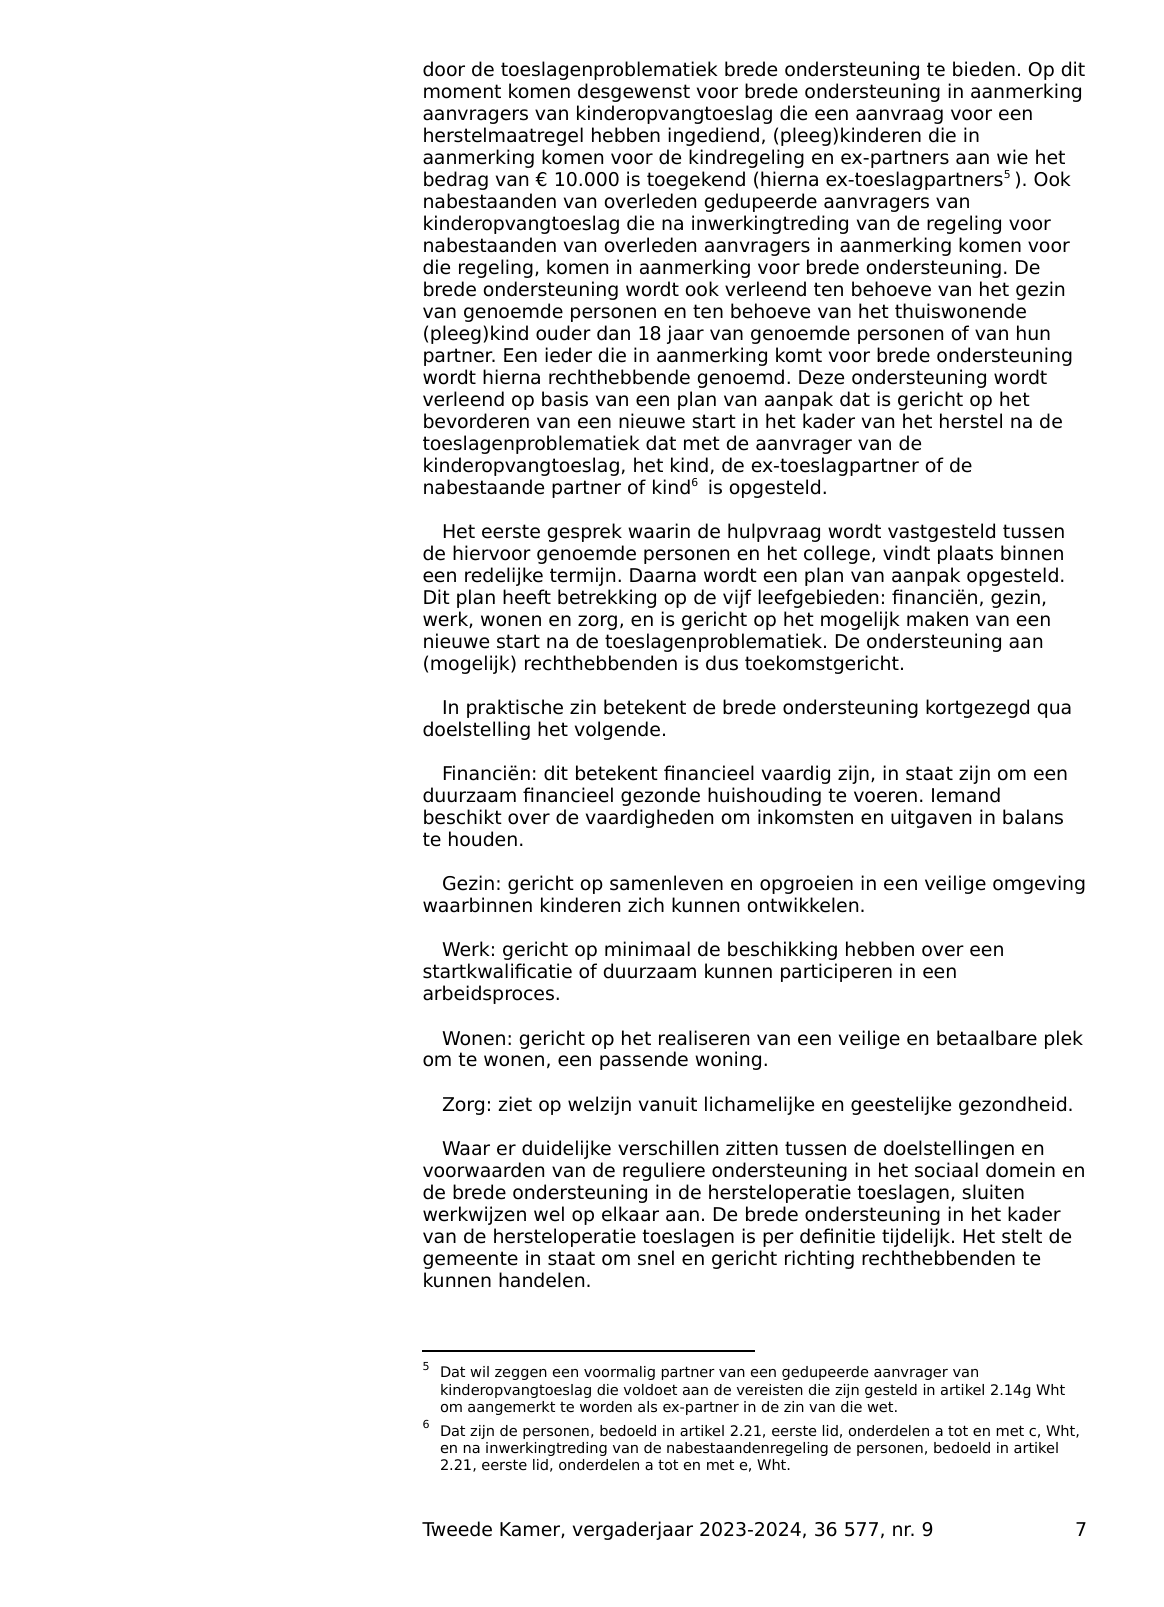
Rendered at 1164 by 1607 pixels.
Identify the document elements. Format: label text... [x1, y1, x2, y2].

text Zorg: ziet op welzijn vanuit lichamelijke en geestelijke gezondheid. [422, 1093, 1087, 1116]
text Gezin: gericht op samenleven en opgroeien in een veilige omgeving waarbinnen kinderen zich kunnen ontwikkelen. [422, 873, 1087, 917]
text In praktische zin betekent de brede ondersteuning kortgezegd qua doelstelling het volgende. [422, 697, 1087, 741]
text Werk: gericht op minimaal de beschikking hebben over een startkwalificatie of duurzaam kunnen participeren in een arbeidsproces. [422, 939, 1087, 1005]
text Financiën: dit betekent financieel vaardig zijn, in staat zijn om een duurzaam financieel gezonde huishouding te voeren. Iemand beschikt over de vaardigheden om inkomsten en uitgaven in balans te houden. [422, 763, 1087, 851]
text Waar er duidelijke verschillen zitten tussen de doelstellingen en voorwaarden van de reguliere ondersteuning in het sociaal domein en de brede ondersteuning in de hersteloperatie toeslagen, sluiten werkwijzen wel op elkaar aan. De brede ondersteuning in het kader van de hersteloperatie toeslagen is per definitie tijdelijk. Het stelt de gemeente in staat om snel en gericht richting rechthebbenden te kunnen handelen. [422, 1138, 1087, 1292]
text Dat zijn de personen, bedoeld in artikel 2.21, eerste lid, onderdelen a tot en met c, Wht, en na inwerkingtreding van de nabestaandenregeling de personen, bedoeld in artikel 2.21, eerste lid, onderdelen a tot en met e, Wht. [422, 1418, 1087, 1474]
text door de toeslagenproblematiek brede ondersteuning te bieden. Op dit moment komen desgewenst voor brede ondersteuning in aanmerking aanvragers van kinderopvangtoeslag die een aanvraag voor een herstelmaatregel hebben ingediend, (pleeg)kinderen die in aanmerking komen voor de kindregeling en ex-partners aan wie het bedrag van € 10.000 is toegekend (hierna ex-toeslagpartners). Ook nabestaanden van overleden gedupeerde aanvragers van kinderopvangtoeslag die na inwerkingtreding van de regeling voor nabestaanden van overleden aanvragers in aanmerking komen voor die regeling, komen in aanmerking voor brede ondersteuning. De brede ondersteuning wordt ook verleend ten behoeve van het gezin van genoemde personen en ten behoeve van het thuiswonende (pleeg)kind ouder dan 18 jaar van genoemde personen of van hun partner. Een ieder die in aanmerking komt voor brede ondersteuning wordt hierna rechthebbende genoemd. Deze ondersteuning wordt verleend op basis van een plan van aanpak dat is gericht op het bevorderen van een nieuwe start in het kader van het herstel na de toeslagenproblematiek dat met de aanvrager van de kinderopvangtoeslag, het kind, de ex-toeslagpartner of de nabestaande partner of kind is opgesteld. [422, 59, 1087, 499]
text Wonen: gericht op het realiseren van een veilige en betaalbare plek om te wonen, een passende woning. [422, 1027, 1087, 1071]
text Dat wil zeggen een voormalig partner van een gedupeerde aanvrager van kinderopvangtoeslag die voldoet aan de vereisten die zijn gesteld in artikel 2.14g Wht om aangemerkt te worden als ex-partner in de zin van die wet. [422, 1360, 1087, 1416]
text Het eerste gesprek waarin de hulpvraag wordt vastgesteld tussen de hiervoor genoemde personen en het college, vindt plaats binnen een redelijke termijn. Daarna wordt een plan van aanpak opgesteld. Dit plan heeft betrekking op de vijf leefgebieden: financiën, gezin, werk, wonen en zorg, en is gericht op het mogelijk maken van een nieuwe start na de toeslagenproblematiek. De ondersteuning aan (mogelijk) rechthebbenden is dus toekomstgericht. [422, 521, 1087, 675]
